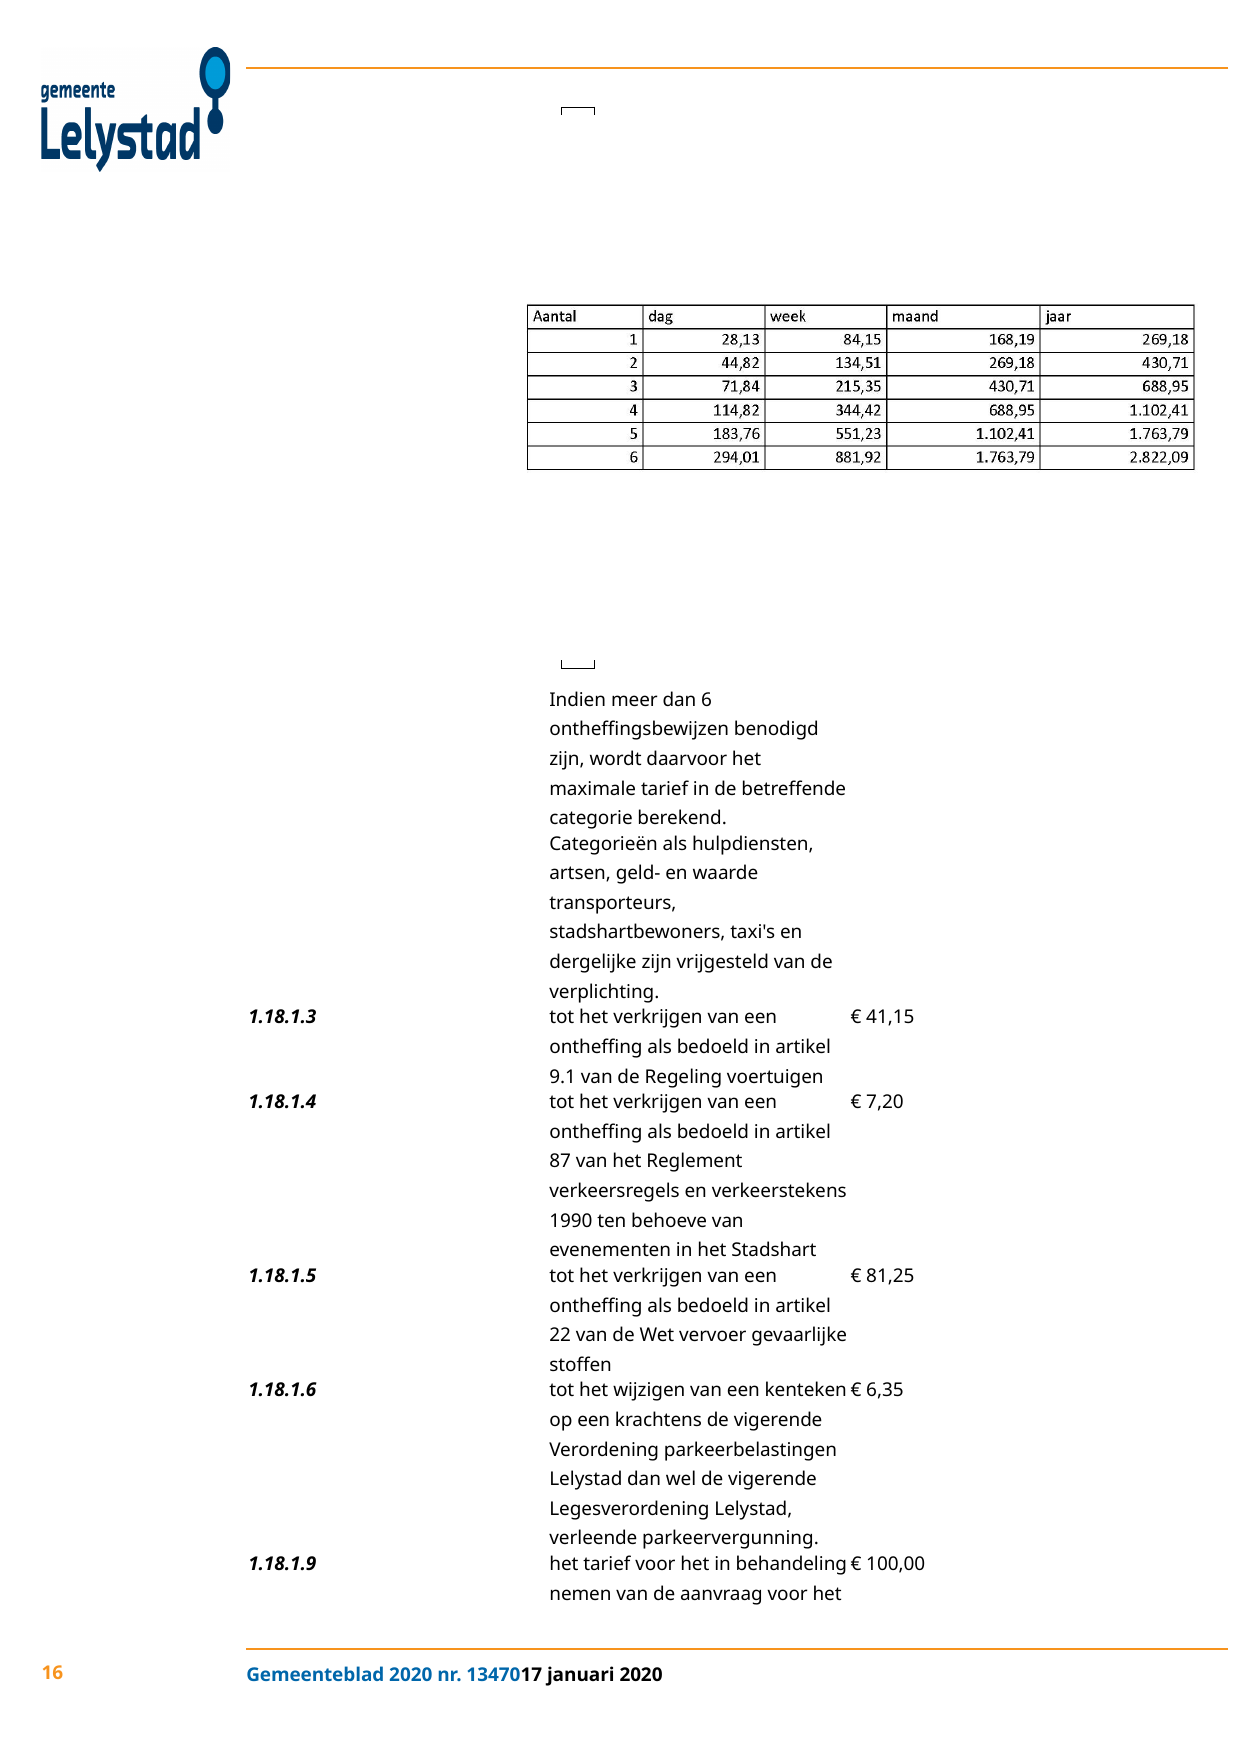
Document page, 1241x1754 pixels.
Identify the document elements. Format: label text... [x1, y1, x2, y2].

table_cell 1.18.1.4 [248, 1089, 549, 1262]
table_cell tot het wijzigen van een kenteken op een krachtens de vigerende Verordening parkeerbelastingen Lelystad dan wel de vigerende Legesverordening Lelystad, verleende parkeervergunning. [549, 1377, 850, 1550]
table_cell [850, 686, 1152, 830]
table_cell tot het verkrijgen van een ontheffing als bedoeld in artikel 9.1 van de Regeling voertuigen [549, 1004, 850, 1088]
table_cell het tarief voor het in behandeling nemen van de aanvraag voor het [549, 1550, 850, 1606]
table_cell € 41,15 [850, 1004, 1152, 1088]
picture [478, 115, 1240, 660]
table_cell € 6,35 [850, 1377, 1152, 1550]
table_cell [549, 660, 850, 686]
table_cell € 100,00 [850, 1550, 1152, 1606]
table_cell [248, 686, 549, 830]
table_cell [549, 95, 850, 115]
table_cell 1.18.1.5 [248, 1262, 549, 1377]
table_cell [562, 660, 594, 668]
table_cell [248, 830, 549, 1004]
table_cell 1.18.1.3 [248, 1004, 549, 1088]
table_cell € 7,20 [850, 1089, 1152, 1262]
table_cell [562, 108, 594, 115]
picture [41, 47, 231, 172]
table_cell [850, 660, 1152, 686]
table_cell € 81,25 [850, 1262, 1152, 1377]
table_cell Categorieën als hulpdiensten, artsen, geld- en waarde transporteurs, stadshartbewoners, taxi's en dergelijke zijn vrijgesteld van de verplichting. [549, 830, 850, 1004]
table_cell [850, 95, 1152, 115]
table_cell tot het verkrijgen van een ontheffing als bedoeld in artikel 87 van het Reglement verkeersregels en verkeerstekens 1990 ten behoeve van evenementen in het Stadshart [549, 1089, 850, 1262]
table_cell tot het verkrijgen van een ontheffing als bedoeld in artikel 22 van de Wet vervoer gevaarlijke stoffen [549, 1262, 850, 1377]
table_cell [248, 660, 549, 686]
table_cell [850, 830, 1152, 1004]
table_cell Indien meer dan 6 ontheffingsbewijzen benodigd zijn, wordt daarvoor het maximale tarief in de betreffende categorie berekend. [549, 686, 850, 830]
table_cell 1.18.1.6 [248, 1377, 549, 1550]
table_cell [248, 95, 549, 659]
table_cell 1.18.1.9 [248, 1550, 549, 1606]
